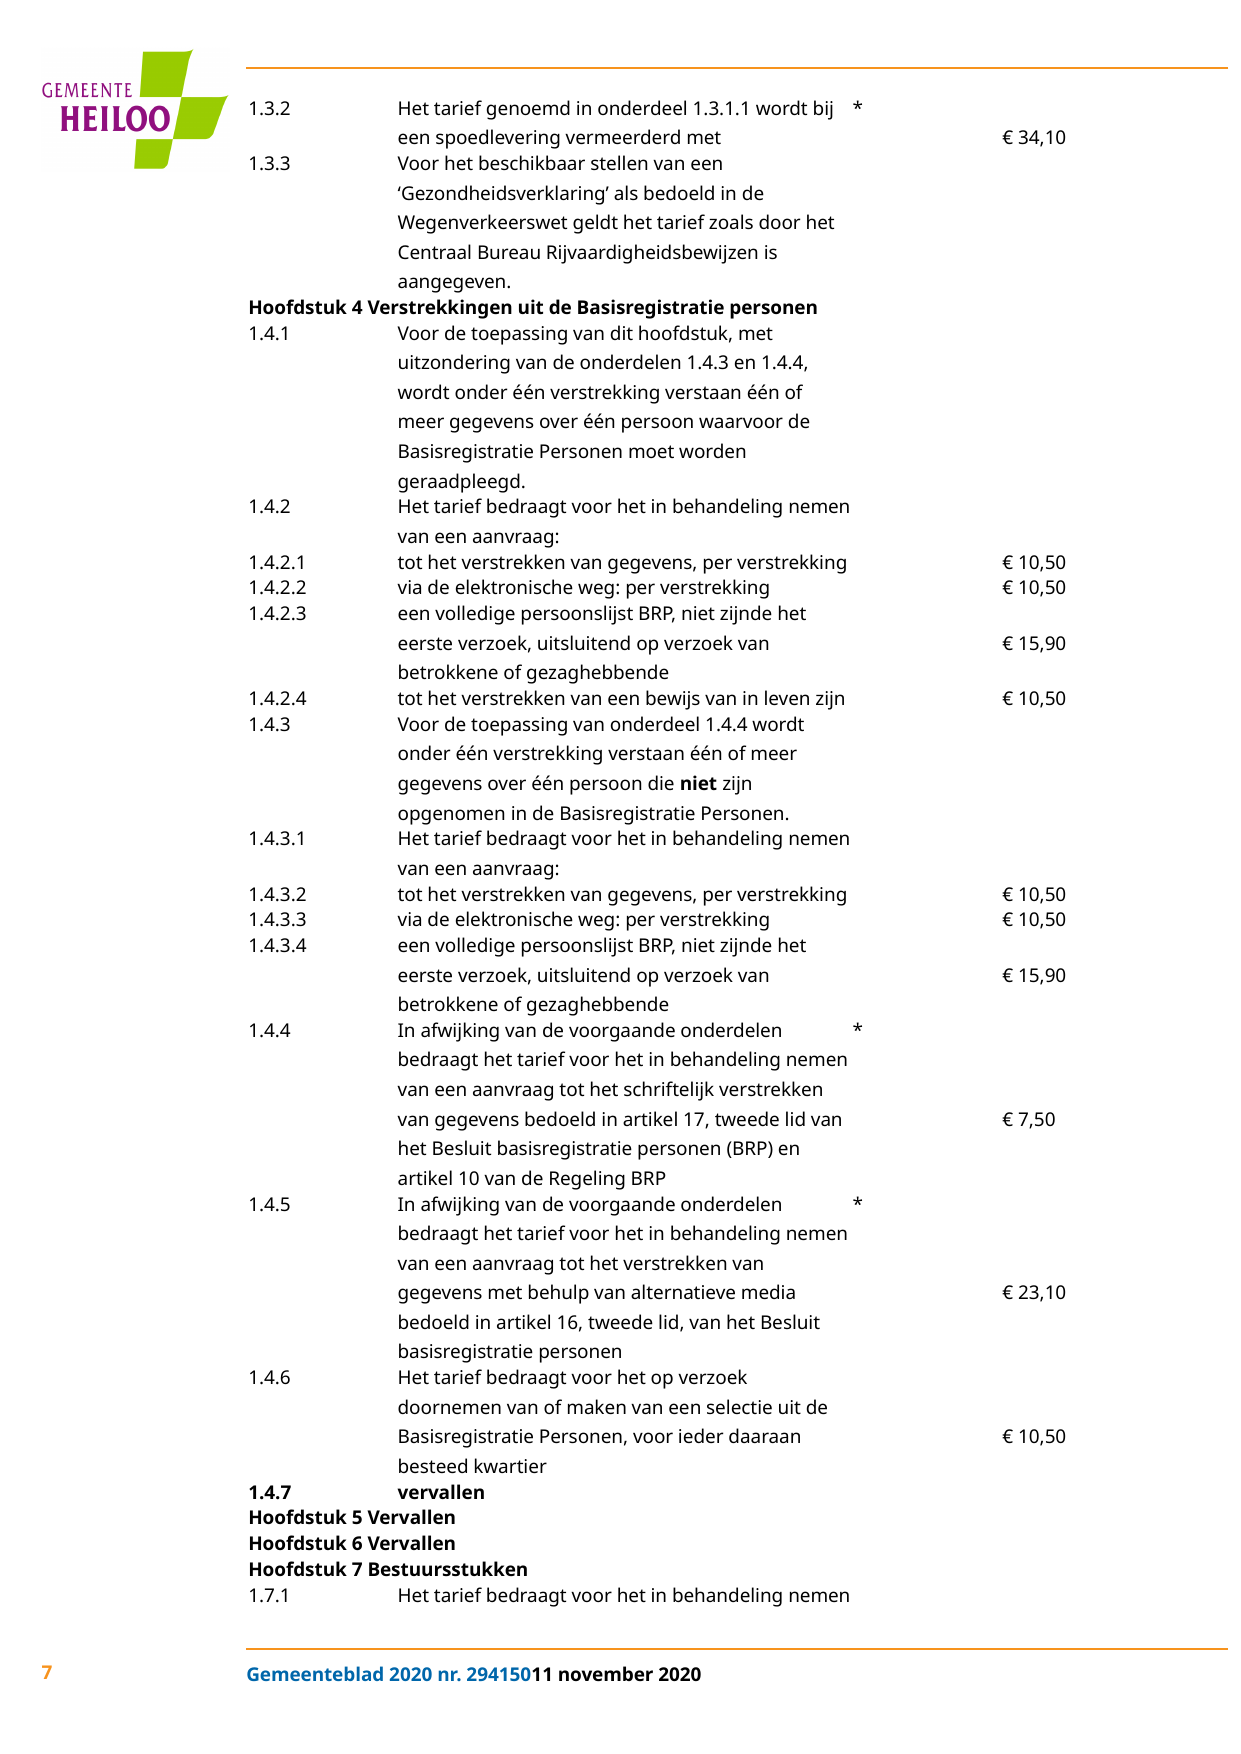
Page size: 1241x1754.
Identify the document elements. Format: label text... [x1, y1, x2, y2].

table_cell € 10,50 [1002, 881, 1152, 906]
table_cell € 15,90 [1002, 600, 1152, 685]
table_cell 1.4.3.2 [248, 881, 397, 906]
table_cell [853, 1530, 1002, 1556]
table_cell * [853, 1017, 1002, 1191]
table_cell [1002, 150, 1152, 294]
table_cell [1002, 1582, 1152, 1607]
table_cell [853, 549, 1002, 574]
table_cell 1.7.1 [248, 1582, 397, 1607]
table_cell tot het verstrekken van gegevens, per verstrekking [398, 549, 852, 574]
table_cell [1002, 825, 1152, 881]
table_cell Hoofdstuk 6 Vervallen [248, 1530, 852, 1556]
table_cell In afwijking van de voorgaande onderdelen bedraagt het tarief voor het in behandeling nemen van een aanvraag tot het schriftelijk verstrekken van gegevens bedoeld in artikel 17, tweede lid van het Besluit basisregistratie personen (BRP) en artikel 10 van de Regeling BRP [398, 1017, 852, 1191]
table_cell Het tarief bedraagt voor het in behandeling nemen van een aanvraag: [398, 494, 852, 549]
table_cell [853, 825, 1002, 881]
table_cell [853, 685, 1002, 711]
table_cell [1002, 1505, 1152, 1530]
table_cell * [853, 1191, 1002, 1364]
table_cell Voor het beschikbaar stellen van een ‘Gezondheidsverklaring’ als bedoeld in de Wegenverkeerswet geldt het tarief zoals door het Centraal Bureau Rijvaardigheidsbewijzen is aangegeven. [398, 150, 852, 294]
table_cell 1.4.2.4 [248, 685, 397, 711]
table_cell In afwijking van de voorgaande onderdelen bedraagt het tarief voor het in behandeling nemen van een aanvraag tot het verstrekken van gegevens met behulp van alternatieve media bedoeld in artikel 16, tweede lid, van het Besluit basisregistratie personen [398, 1191, 852, 1364]
table_cell 1.4.2.2 [248, 575, 397, 600]
table_cell [853, 294, 1002, 320]
table_cell € 10,50 [1002, 575, 1152, 600]
table_cell [853, 494, 1002, 549]
table_cell € 34,10 [1002, 95, 1152, 150]
table_cell [853, 932, 1002, 1017]
table_cell € 10,50 [1002, 906, 1152, 932]
table_cell 1.4.3 [248, 711, 397, 825]
table_cell [1002, 1479, 1152, 1504]
table_cell [853, 600, 1002, 685]
table_cell [1002, 320, 1152, 493]
table_cell [1002, 494, 1152, 549]
table_cell 1.4.2 [248, 494, 397, 549]
table_cell Het tarief bedraagt voor het in behandeling nemen [398, 1582, 852, 1607]
table_cell 1.4.2.1 [248, 549, 397, 574]
table_cell 1.4.4 [248, 1017, 397, 1191]
table_cell tot het verstrekken van gegevens, per verstrekking [398, 881, 852, 906]
table_cell € 10,50 [1002, 1364, 1152, 1479]
table_cell € 7,50 [1002, 1017, 1152, 1191]
table_cell Voor de toepassing van onderdeel 1.4.4 wordt onder één verstrekking verstaan één of meer gegevens over één persoon die niet zijn opgenomen in de Basisregistratie Personen. [398, 711, 852, 825]
table_cell [853, 1505, 1002, 1530]
table_cell € 23,10 [1002, 1191, 1152, 1364]
table_cell Het tarief bedraagt voor het in behandeling nemen van een aanvraag: [398, 825, 852, 881]
table_cell [853, 1582, 1002, 1607]
table_cell 1.4.7 [248, 1479, 397, 1504]
table_cell € 15,90 [1002, 932, 1152, 1017]
table_cell [1002, 711, 1152, 825]
table_cell [853, 881, 1002, 906]
table_cell 1.4.5 [248, 1191, 397, 1364]
table_cell [853, 906, 1002, 932]
table_cell 1.3.3 [248, 150, 397, 294]
table_cell Hoofdstuk 7 Bestuursstukken [248, 1556, 852, 1582]
table_cell [853, 1479, 1002, 1504]
table_cell € 10,50 [1002, 685, 1152, 711]
table_cell 1.4.6 [248, 1364, 397, 1479]
table_cell Het tarief genoemd in onderdeel 1.3.1.1 wordt bij een spoedlevering vermeerderd met [398, 95, 852, 150]
table_cell via de elektronische weg: per verstrekking [398, 906, 852, 932]
picture [41, 47, 231, 172]
table_cell 1.4.2.3 [248, 600, 397, 685]
table_cell 1.4.3.3 [248, 906, 397, 932]
table_cell [1002, 1556, 1152, 1582]
table_cell 1.4.3.1 [248, 825, 397, 881]
table_cell * [853, 95, 1002, 150]
table_cell een volledige persoonslijst BRP, niet zijnde het eerste verzoek, uitsluitend op verzoek van betrokkene of gezaghebbende [398, 600, 852, 685]
table_cell 1.4.3.4 [248, 932, 397, 1017]
table_cell [853, 711, 1002, 825]
table_cell vervallen [398, 1479, 852, 1504]
table_cell Hoofdstuk 5 Vervallen [248, 1505, 852, 1530]
table_cell [853, 150, 1002, 294]
table_cell [853, 1556, 1002, 1582]
table_cell Het tarief bedraagt voor het op verzoek doornemen van of maken van een selectie uit de Basisregistratie Personen, voor ieder daaraan besteed kwartier [398, 1364, 852, 1479]
table_cell [1002, 294, 1152, 320]
table_cell 1.3.2 [248, 95, 397, 150]
table_cell een volledige persoonslijst BRP, niet zijnde het eerste verzoek, uitsluitend op verzoek van betrokkene of gezaghebbende [398, 932, 852, 1017]
table_cell [853, 575, 1002, 600]
table_cell [1002, 1530, 1152, 1556]
table_cell Voor de toepassing van dit hoofdstuk, met uitzondering van de onderdelen 1.4.3 en 1.4.4, wordt onder één verstrekking verstaan één of meer gegevens over één persoon waarvoor de Basisregistratie Personen moet worden geraadpleegd. [398, 320, 852, 493]
table_cell € 10,50 [1002, 549, 1152, 574]
table_cell tot het verstrekken van een bewijs van in leven zijn [398, 685, 852, 711]
table_cell [853, 1364, 1002, 1479]
table_cell 1.4.1 [248, 320, 397, 493]
table_cell [853, 320, 1002, 493]
table_cell via de elektronische weg: per verstrekking [398, 575, 852, 600]
table_cell Hoofdstuk 4 Verstrekkingen uit de Basisregistratie personen [248, 294, 852, 320]
